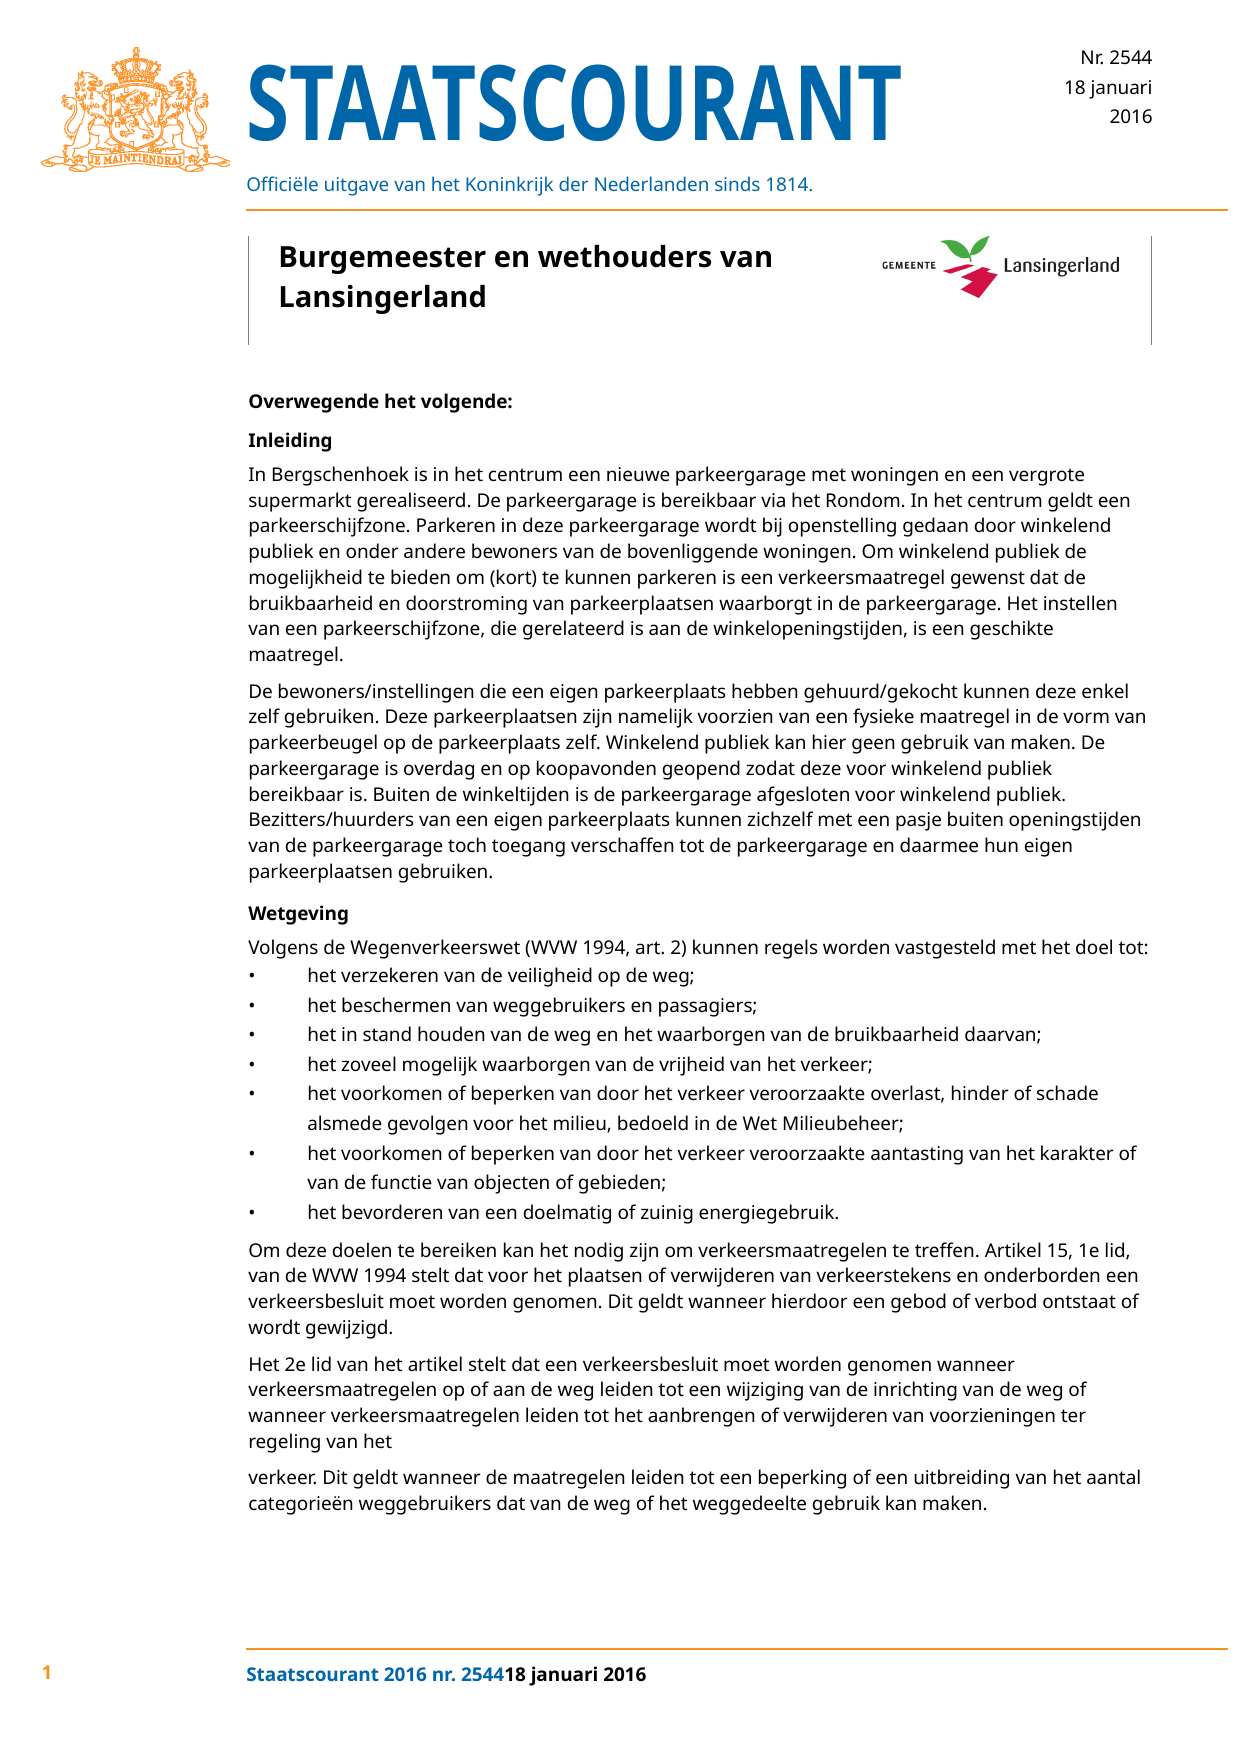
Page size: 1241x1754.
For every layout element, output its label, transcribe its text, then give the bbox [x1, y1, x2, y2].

text Om deze doelen te bereiken kan het nodig zijn om verkeersmaatregelen te treffen. Artikel 15, 1e lid, van de WVW 1994 stelt dat voor het plaatsen of verwijderen van verkeerstekens en onderborden een verkeersbesluit moet worden genomen. Dit geldt wanneer hierdoor een gebod of verbod ontstaat of wordt gewijzigd. [248, 1237, 1152, 1340]
text verkeer. Dit geldt wanneer de maatregelen leiden tot een beperking of een uitbreiding van het aantal categorieën weggebruikers dat van de weg of het weggedeelte gebruik kan maken. [248, 1464, 1152, 1516]
text In Bergschenhoek is in het centrum een nieuwe parkeergarage met woningen en een vergrote supermarkt gerealiseerd. De parkeergarage is bereikbaar via het Rondom. In het centrum geldt een parkeerschijfzone. Parkeren in deze parkeergarage wordt bij openstelling gedaan door winkelend publiek en onder andere bewoners van de bovenliggende woningen. Om winkelend publiek de mogelijkheid te bieden om (kort) te kunnen parkeren is een verkeersmaatregel gewenst dat de bruikbaarheid en doorstroming van parkeerplaatsen waarborgt in de parkeergarage. Het instellen van een parkeerschijfzone, die gerelateerd is aan de winkelopeningstijden, is een geschikte maatregel. [248, 461, 1152, 667]
text Het 2e lid van het artikel stelt dat een verkeersbesluit moet worden genomen wanneer verkeersmaatregelen op of aan de weg leiden tot een wijziging van de inrichting van de weg of wanneer verkeersmaatregelen leiden tot het aanbrengen of verwijderen van voorzieningen ter regeling van het [248, 1351, 1152, 1454]
text Overwegende het volgende: [248, 388, 1152, 413]
table_header [850, 236, 1151, 345]
list het in stand houden van de weg en het waarborgen van de bruikbaarheid daarvan; [248, 1021, 1152, 1047]
list het bevorderen van een doelmatig of zuinig energiegebruik. [248, 1199, 1152, 1225]
text Volgens de Wegenverkeerswet (WVW 1994, art. 2) kunnen regels worden vastgesteld met het doel tot: [248, 934, 1152, 960]
picture [41, 47, 231, 172]
picture [882, 236, 1119, 298]
list het verzekeren van de veiligheid op de weg; [248, 962, 1152, 988]
list het beschermen van weggebruikers en passagiers; [248, 992, 1152, 1018]
text Inleiding [248, 427, 1152, 453]
table_header Burgemeester en wethouders van Lansingerland [249, 236, 850, 345]
text De bewoners/instellingen die een eigen parkeerplaats hebben gehuurd/gekocht kunnen deze enkel zelf gebruiken. Deze parkeerplaatsen zijn namelijk voorzien van een fysieke maatregel in de vorm van parkeerbeugel op de parkeerplaats zelf. Winkelend publiek kan hier geen gebruik van maken. De parkeergarage is overdag en op koopavonden geopend zodat deze voor winkelend publiek bereikbaar is. Buiten de winkeltijden is de parkeergarage afgesloten voor winkelend publiek. Bezitters/huurders van een eigen parkeerplaats kunnen zichzelf met een pasje buiten openingstijden van de parkeergarage toch toegang verschaffen tot de parkeergarage en daarmee hun eigen parkeerplaatsen gebruiken. [248, 678, 1152, 884]
list het voorkomen of beperken van door het verkeer veroorzaakte overlast, hinder of schade alsmede gevolgen voor het milieu, bedoeld in de Wet Milieubeheer; [248, 1081, 1152, 1136]
text Wetgeving [248, 900, 1152, 926]
list het voorkomen of beperken van door het verkeer veroorzaakte aantasting van het karakter of van de functie van objecten of gebieden; [248, 1140, 1152, 1195]
list het zoveel mogelijk waarborgen van de vrijheid van het verkeer; [248, 1051, 1152, 1077]
